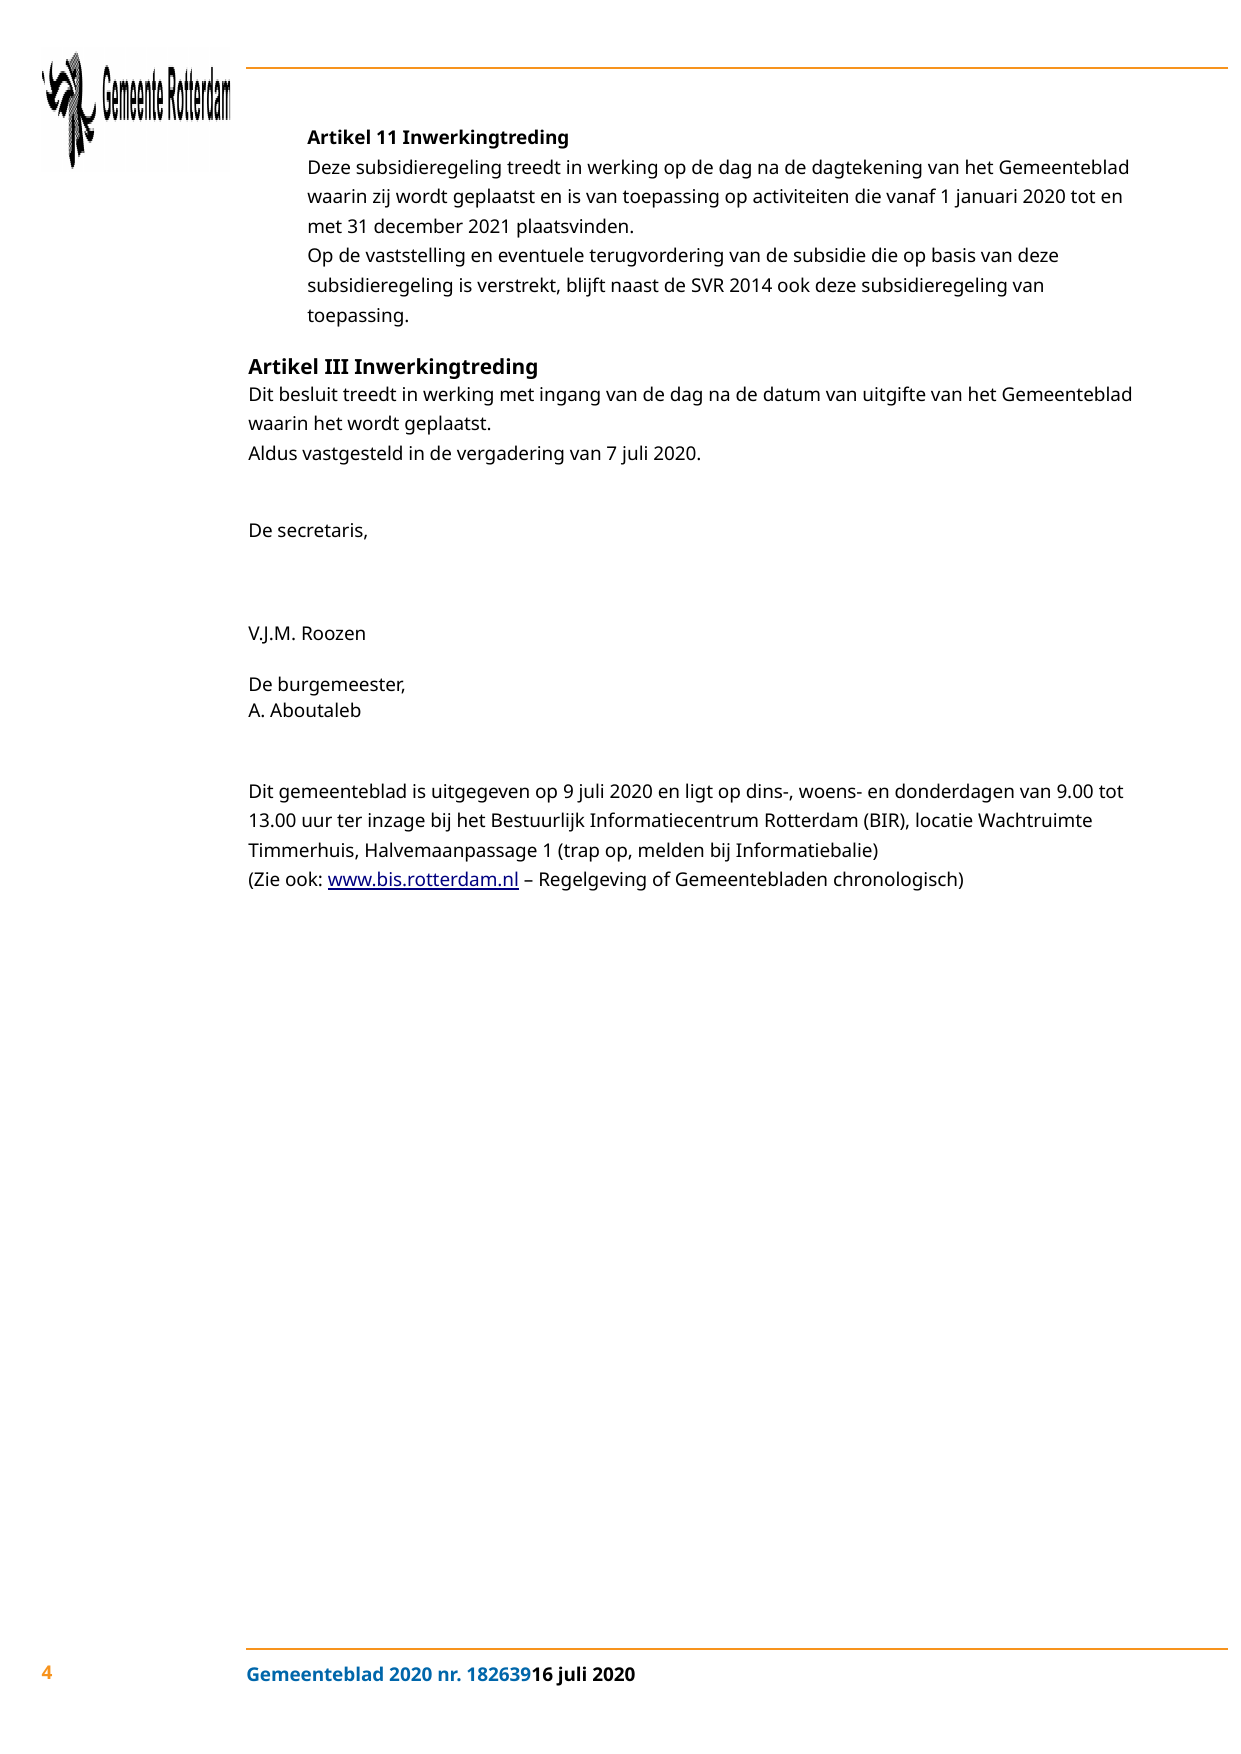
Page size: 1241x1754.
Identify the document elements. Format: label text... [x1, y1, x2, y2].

picture [41, 47, 231, 172]
text De secretaris, [248, 517, 1152, 543]
text Dit gemeenteblad is uitgegeven op 9 juli 2020 en ligt op dins-, woens- en donderdagen van 9.00 tot 13.00 uur ter inzage bij het Bestuurlijk Informatiecentrum Rotterdam (BIR), locatie Wachtruimte Timmerhuis, Halvemaanpassage 1 (trap op, melden bij Informatiebalie) [248, 778, 1152, 863]
text (Zie ook: www.bis.rotterdam.nl – Regelgeving of Gemeentebladen chronologisch) [248, 867, 1152, 892]
list Deze subsidieregeling treedt in werking op de dag na de dagtekening van het Gemeenteblad waarin zij wordt geplaatst en is van toepassing op activiteiten die vanaf 1 januari 2020 tot en met 31 december 2021 plaatsvinden. [248, 154, 1152, 239]
text Dit besluit treedt in werking met ingang van de dag na de datum van uitgifte van het Gemeenteblad waarin het wordt geplaatst. [248, 381, 1152, 436]
text V.J.M. Roozen [248, 620, 1152, 646]
text De burgemeester, [248, 671, 1152, 697]
list Artikel 11 Inwerkingtreding [248, 124, 1152, 150]
text A. Aboutaleb [248, 697, 1152, 723]
list Op de vaststelling en eventuele terugvordering van de subsidie die op basis van deze subsidieregeling is verstrekt, blijft naast de SVR 2014 ook deze subsidieregeling van toepassing. [248, 243, 1152, 328]
text Aldus vastgesteld in de vergadering van 7 juli 2020. [248, 440, 1152, 466]
text Artikel III Inwerkingtreding [248, 352, 1152, 381]
